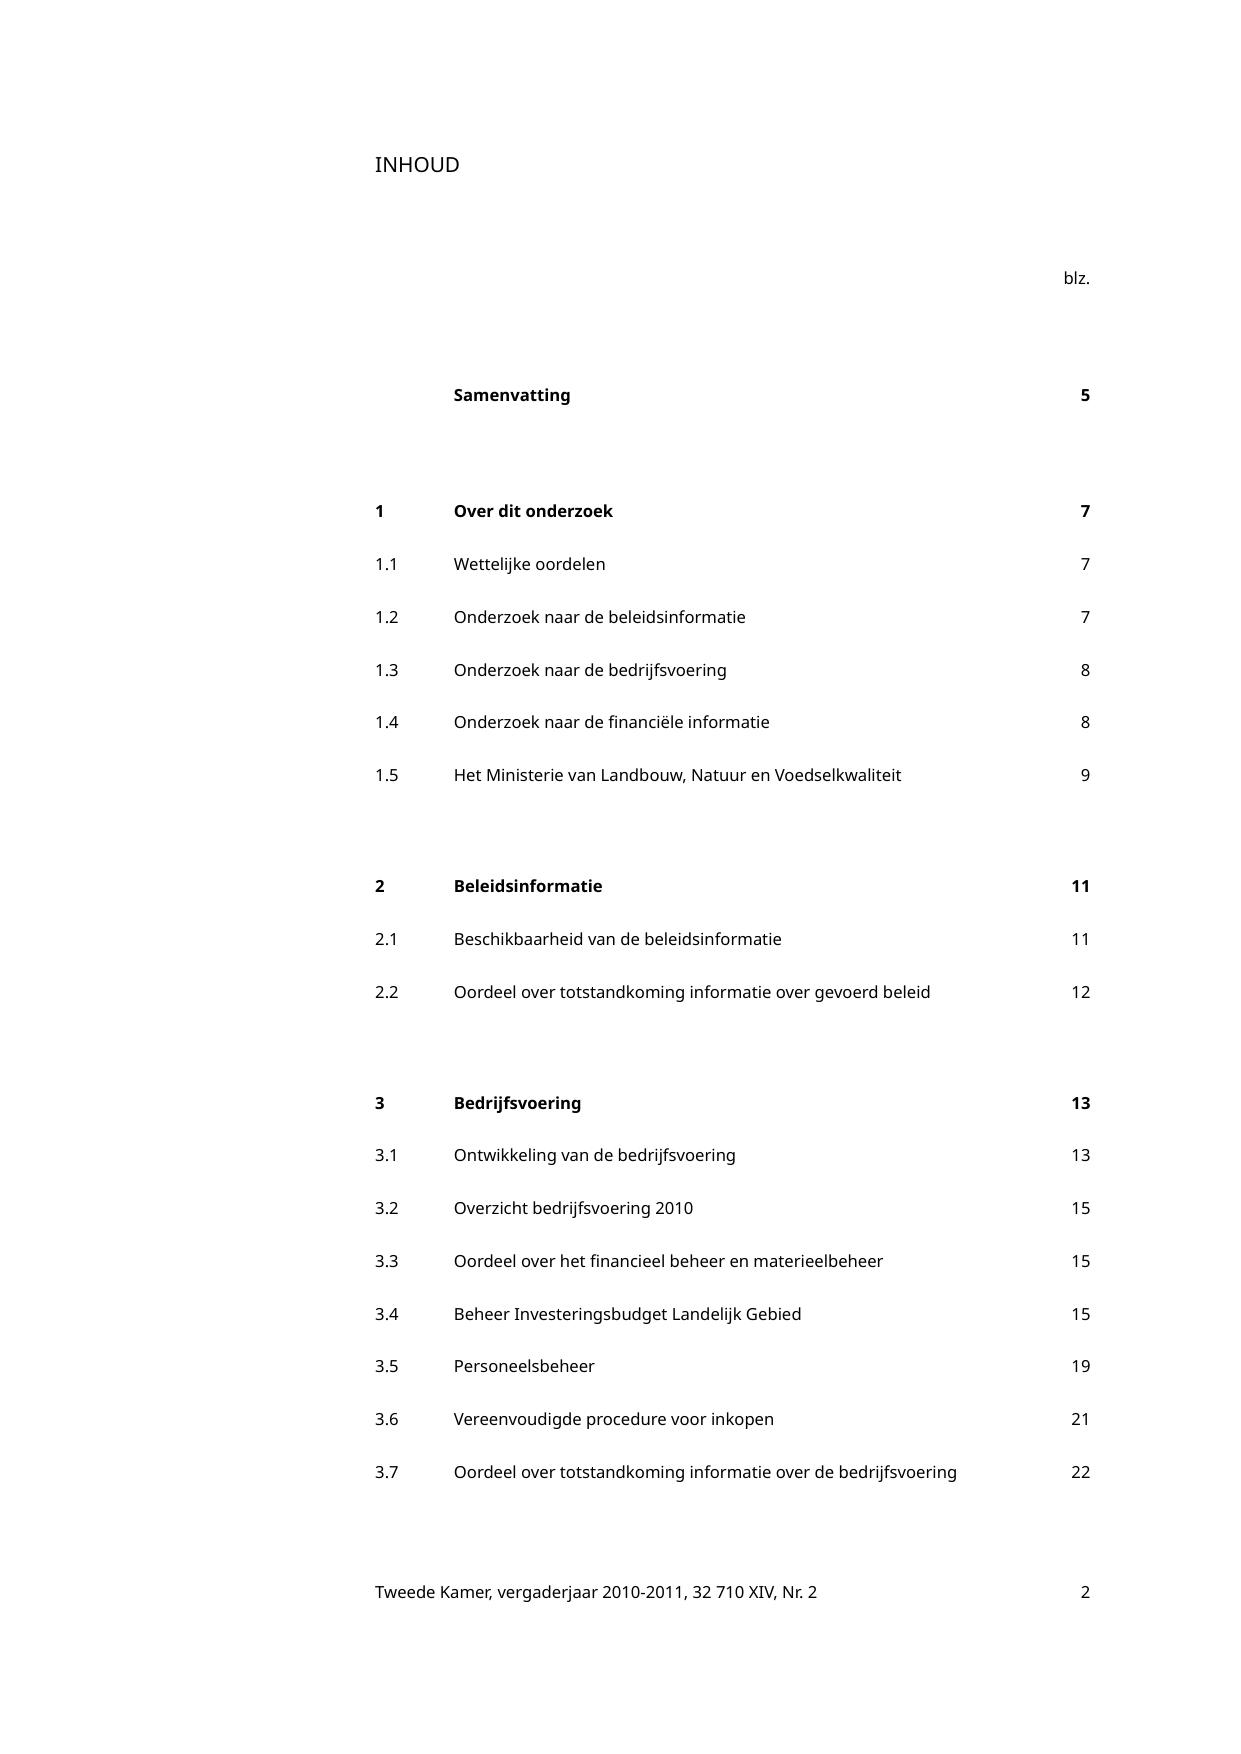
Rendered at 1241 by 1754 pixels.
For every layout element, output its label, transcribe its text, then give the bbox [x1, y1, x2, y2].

table_cell [375, 383, 454, 442]
table_cell Overzicht bedrijfsvoering 2010 [454, 1197, 1026, 1249]
table_cell Beschikbaarheid van de beleidsinformatie [454, 928, 1026, 980]
table_cell [1026, 325, 1090, 383]
table_cell 9 [1026, 764, 1090, 816]
table_cell Bedrijfsvoering [454, 1091, 1026, 1144]
table_cell Onderzoek naar de financiële informatie [454, 711, 1026, 764]
table_cell Oordeel over totstandkoming informatie over gevoerd beleid [454, 980, 1026, 1033]
table_cell 3.6 [375, 1408, 454, 1460]
table_cell [375, 442, 454, 500]
table_cell 7 [1026, 553, 1090, 606]
table_cell Beleidsinformatie [454, 875, 1026, 927]
table_cell 13 [1026, 1091, 1090, 1144]
table_header blz. [1026, 266, 1090, 325]
table_cell 3.4 [375, 1302, 454, 1355]
table_cell 3 [375, 1091, 454, 1144]
table_cell 1.5 [375, 764, 454, 816]
table_cell Vereenvoudigde procedure voor inkopen [454, 1408, 1026, 1460]
table_cell 5 [1026, 383, 1090, 442]
table_cell 19 [1026, 1355, 1090, 1408]
table_cell 3.7 [375, 1460, 454, 1513]
table_cell 15 [1026, 1302, 1090, 1355]
table_cell Onderzoek naar de bedrijfsvoering [454, 658, 1026, 711]
table_cell Onderzoek naar de beleidsinformatie [454, 606, 1026, 658]
table_cell 11 [1026, 928, 1090, 980]
subtitle INHOUD [375, 150, 1090, 178]
table_cell [454, 442, 1026, 500]
table_cell Oordeel over het financieel beheer en materieelbeheer [454, 1250, 1026, 1302]
table_cell Beheer Investeringsbudget Landelijk Gebied [454, 1302, 1026, 1355]
table_cell 8 [1026, 658, 1090, 711]
table_cell 1.4 [375, 711, 454, 764]
table_cell [454, 325, 1026, 383]
table_cell 1.1 [375, 553, 454, 606]
table_cell 15 [1026, 1197, 1090, 1249]
table_cell 1 [375, 500, 454, 553]
table_cell Samenvatting [454, 383, 1026, 442]
table_cell 15 [1026, 1250, 1090, 1302]
table_cell 2 [375, 875, 454, 927]
table_cell [1026, 1033, 1090, 1091]
table_cell 7 [1026, 606, 1090, 658]
table_cell 2.1 [375, 928, 454, 980]
table_cell 2.2 [375, 980, 454, 1033]
table_cell 3.1 [375, 1144, 454, 1197]
table_cell [454, 816, 1026, 875]
table_cell 13 [1026, 1144, 1090, 1197]
table_cell 21 [1026, 1408, 1090, 1460]
table_cell Ontwikkeling van de bedrijfsvoering [454, 1144, 1026, 1197]
table_cell Het Ministerie van Landbouw, Natuur en Voedselkwaliteit [454, 764, 1026, 816]
table_cell 8 [1026, 711, 1090, 764]
table_cell 1.3 [375, 658, 454, 711]
table_header [375, 266, 454, 325]
table_cell 22 [1026, 1460, 1090, 1513]
table_cell 3.5 [375, 1355, 454, 1408]
table_cell [375, 1033, 454, 1091]
table_cell [1026, 816, 1090, 875]
table_cell 12 [1026, 980, 1090, 1033]
table_header [454, 266, 1026, 325]
table_cell [375, 816, 454, 875]
table_cell Wettelijke oordelen [454, 553, 1026, 606]
table_cell [375, 325, 454, 383]
table_cell 3.3 [375, 1250, 454, 1302]
table_cell Personeelsbeheer [454, 1355, 1026, 1408]
table_cell [1026, 442, 1090, 500]
table_cell [454, 1033, 1026, 1091]
table_cell 11 [1026, 875, 1090, 927]
table_cell Oordeel over totstandkoming informatie over de bedrijfsvoering [454, 1460, 1026, 1513]
table_cell 1.2 [375, 606, 454, 658]
table_cell Over dit onderzoek [454, 500, 1026, 553]
table_cell 3.2 [375, 1197, 454, 1249]
table_cell 7 [1026, 500, 1090, 553]
